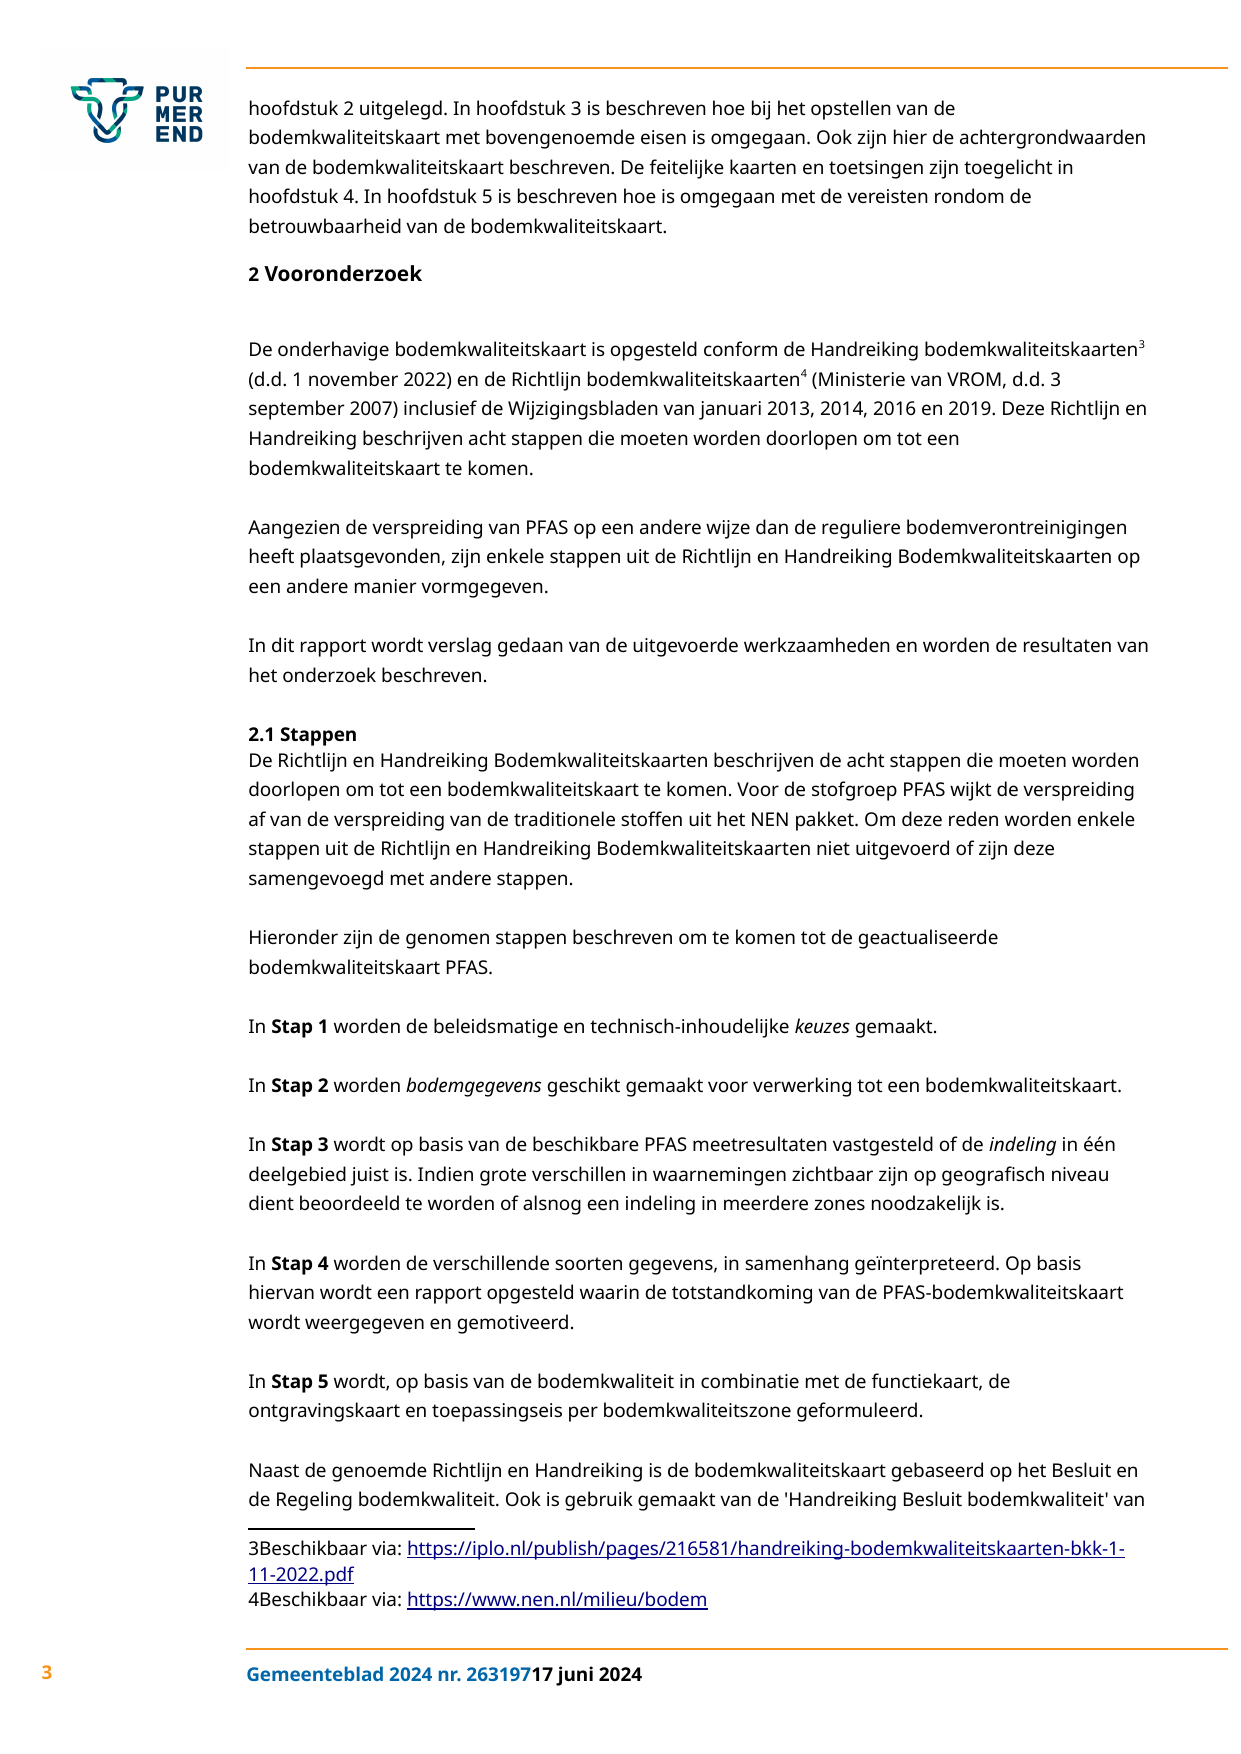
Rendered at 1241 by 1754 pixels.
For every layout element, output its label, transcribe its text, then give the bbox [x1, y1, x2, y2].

text In Stap 3 wordt op basis van de beschikbare PFAS meetresultaten vastgesteld of de indeling in één deelgebied juist is. Indien grote verschillen in waarnemingen zichtbaar zijn op geografisch niveau dient beoordeeld te worden of alsnog een indeling in meerdere zones noodzakelijk is. [248, 1131, 1152, 1216]
text In Stap 2 worden bodemgegevens geschikt gemaakt voor verwerking tot een bodemkwaliteitskaart. [248, 1072, 1152, 1098]
text Beschikbaar via: https://iplo.nl/publish/pages/216581/handreiking-bodemkwaliteitskaarten-bkk-1-11-2022.pdf [248, 1535, 1152, 1586]
text In Stap 1 worden de beleidsmatige en technisch-inhoudelijke keuzes gemaakt. [248, 1013, 1152, 1039]
picture [41, 47, 231, 172]
text Aangezien de verspreiding van PFAS op een andere wijze dan de reguliere bodemverontreinigingen heeft plaatsgevonden, zijn enkele stappen uit de Richtlijn en Handreiking Bodemkwaliteitskaarten op een andere manier vormgegeven. [248, 514, 1152, 599]
text In Stap 4 worden de verschillende soorten gegevens, in samenhang geïnterpreteerd. Op basis hiervan wordt een rapport opgesteld waarin de totstandkoming van de PFAS-bodemkwaliteitskaart wordt weergegeven en gemotiveerd. [248, 1250, 1152, 1334]
text Beschikbaar via: https://www.nen.nl/milieu/bodem [248, 1586, 1152, 1612]
text Naast de genoemde Richtlijn en Handreiking is de bodemkwaliteitskaart gebaseerd op het Besluit en de Regeling bodemkwaliteit. Ook is gebruik gemaakt van de 'Handreiking Besluit bodemkwaliteit' van [248, 1457, 1152, 1512]
text De onderhavige bodemkwaliteitskaart is opgesteld conform de Handreiking bodemkwaliteitskaarten (d.d. 1 november 2022) en de Richtlijn bodemkwaliteitskaarten (Ministerie van VROM, d.d. 3 september 2007) inclusief de Wijzigingsbladen van januari 2013, 2014, 2016 en 2019. Deze Richtlijn en Handreiking beschrijven acht stappen die moeten worden doorlopen om tot een bodemkwaliteitskaart te komen. [248, 336, 1152, 481]
text In dit rapport wordt verslag gedaan van de uitgevoerde werkzaamheden en worden de resultaten van het onderzoek beschreven. [248, 632, 1152, 688]
text hoofdstuk 2 uitgelegd. In hoofdstuk 3 is beschreven hoe bij het opstellen van de bodemkwaliteitskaart met bovengenoemde eisen is omgegaan. Ook zijn hier de achtergrondwaarden van de bodemkwaliteitskaart beschreven. De feitelijke kaarten en toetsingen zijn toegelicht in hoofdstuk 4. In hoofdstuk 5 is beschreven hoe is omgegaan met de vereisten rondom de betrouwbaarheid van de bodemkwaliteitskaart. [248, 95, 1152, 239]
text 2 Vooronderzoek [248, 259, 1152, 287]
text In Stap 5 wordt, op basis van de bodemkwaliteit in combinatie met de functiekaart, de ontgravingskaart en toepassingseis per bodemkwaliteitszone geformuleerd. [248, 1368, 1152, 1423]
text Hieronder zijn de genomen stappen beschreven om te komen tot de geactualiseerde bodemkwaliteitskaart PFAS. [248, 924, 1152, 979]
text 2.1 Stappen [248, 721, 1152, 747]
text De Richtlijn en Handreiking Bodemkwaliteitskaarten beschrijven de acht stappen die moeten worden doorlopen om tot een bodemkwaliteitskaart te komen. Voor de stofgroep PFAS wijkt de verspreiding af van de verspreiding van de traditionele stoffen uit het NEN pakket. Om deze reden worden enkele stappen uit de Richtlijn en Handreiking Bodemkwaliteitskaarten niet uitgevoerd of zijn deze samengevoegd met andere stappen. [248, 747, 1152, 891]
